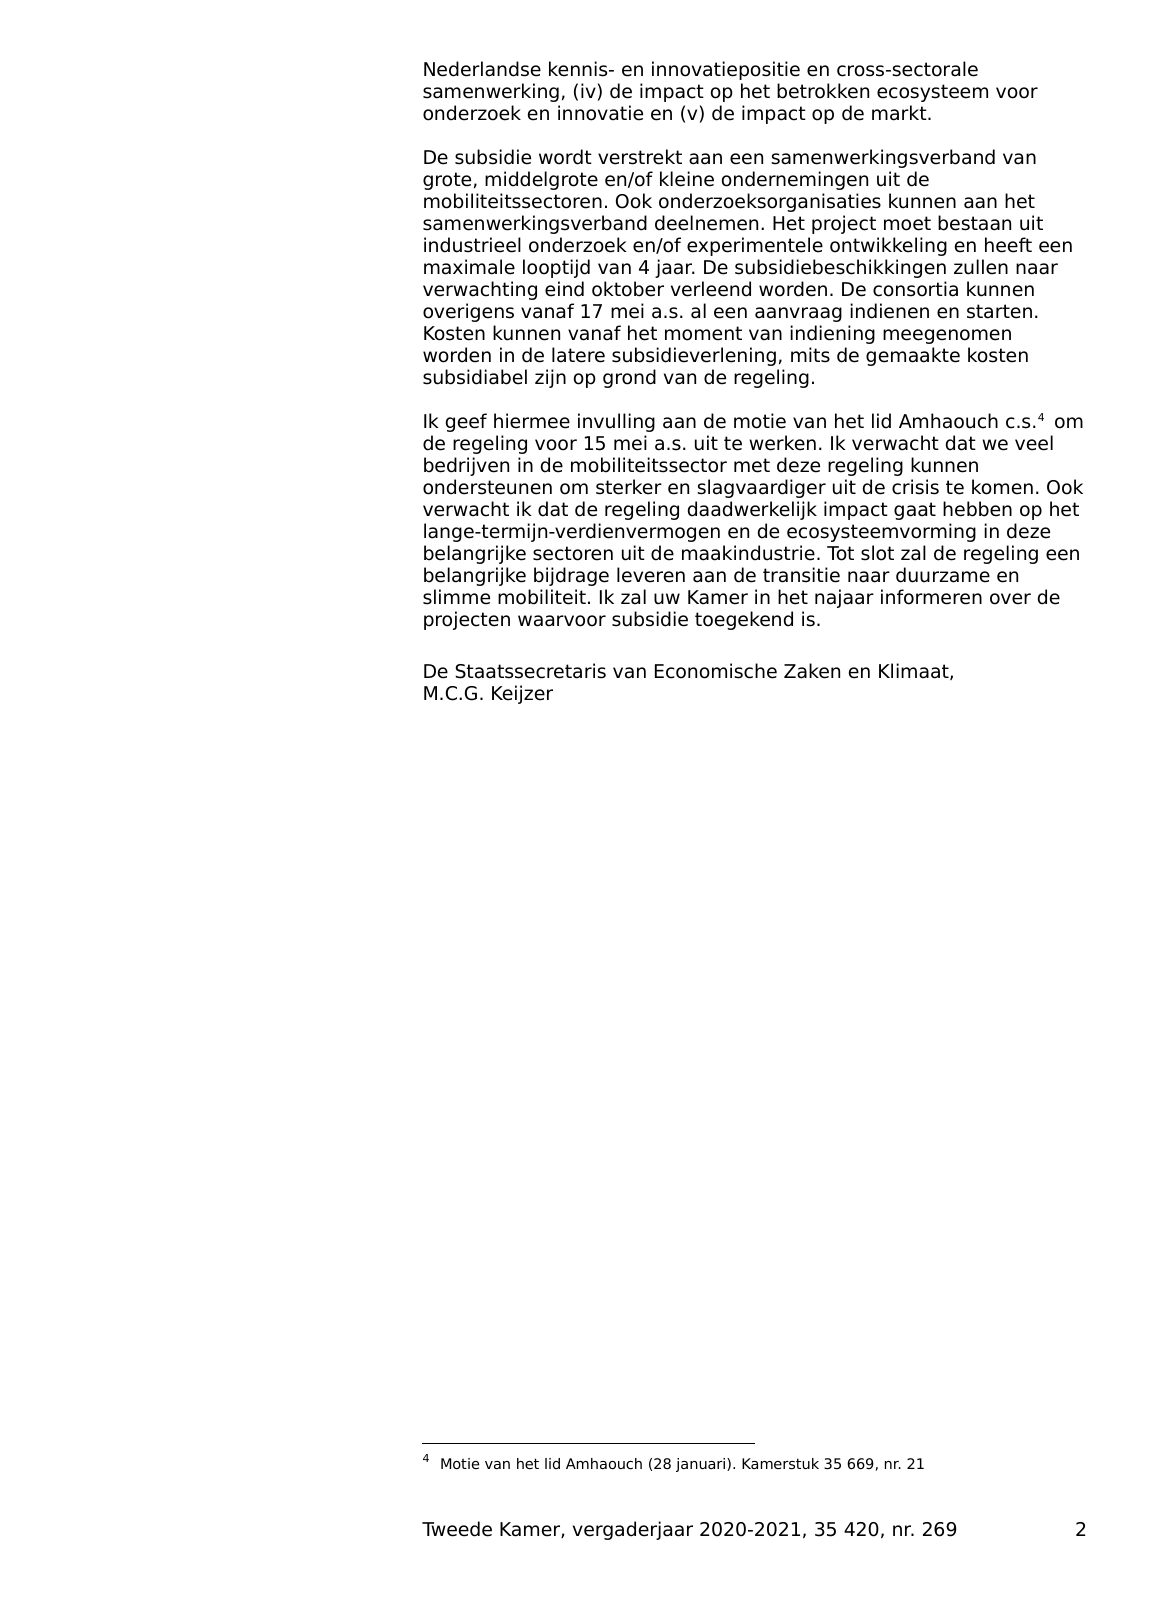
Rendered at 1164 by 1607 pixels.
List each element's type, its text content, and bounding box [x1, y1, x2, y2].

text De subsidie wordt verstrekt aan een samenwerkingsverband van grote, middelgrote en/of kleine ondernemingen uit de mobiliteitssectoren. Ook onderzoeksorganisaties kunnen aan het samenwerkingsverband deelnemen. Het project moet bestaan uit industrieel onderzoek en/of experimentele ontwikkeling en heeft een maximale looptijd van 4 jaar. De subsidiebeschikkingen zullen naar verwachting eind oktober verleend worden. De consortia kunnen overigens vanaf 17 mei a.s. al een aanvraag indienen en starten. Kosten kunnen vanaf het moment van indiening meegenomen worden in de latere subsidieverlening, mits de gemaakte kosten subsidiabel zijn op grond van de regeling. [422, 147, 1087, 389]
text Motie van het lid Amhaouch (28 januari). Kamerstuk 35 669, nr. 21 [422, 1452, 1087, 1474]
text Nederlandse kennis- en innovatiepositie en cross-sectorale samenwerking, (iv) de impact op het betrokken ecosysteem voor onderzoek en innovatie en (v) de impact op de markt. [422, 59, 1087, 125]
text De Staatssecretaris van Economische Zaken en Klimaat, M.C.G. Keijzer [422, 661, 1087, 705]
text Ik geef hiermee invulling aan de motie van het lid Amhaouch c.s. om de regeling voor 15 mei a.s. uit te werken. Ik verwacht dat we veel bedrijven in de mobiliteitssector met deze regeling kunnen ondersteunen om sterker en slagvaardiger uit de crisis te komen. Ook verwacht ik dat de regeling daadwerkelijk impact gaat hebben op het lange-termijn-verdienvermogen en de ecosysteemvorming in deze belangrijke sectoren uit de maakindustrie. Tot slot zal de regeling een belangrijke bijdrage leveren aan de transitie naar duurzame en slimme mobiliteit. Ik zal uw Kamer in het najaar informeren over de projecten waarvoor subsidie toegekend is. [422, 411, 1087, 631]
